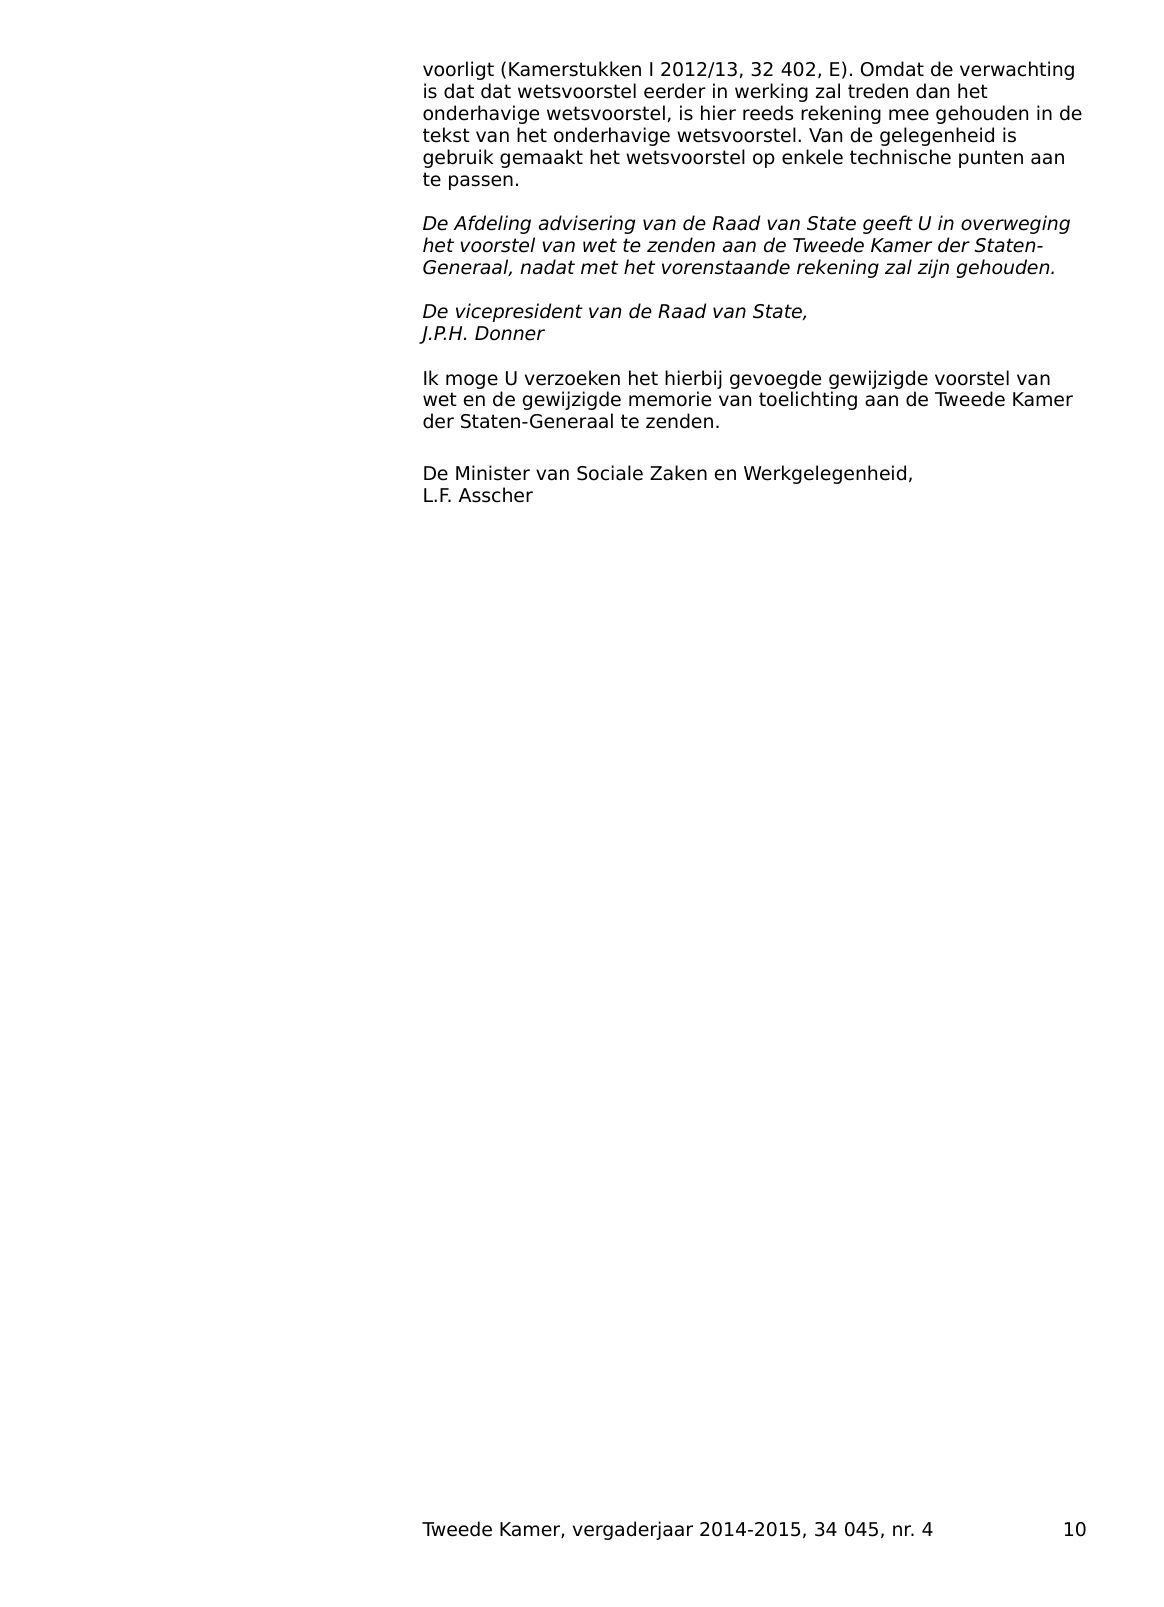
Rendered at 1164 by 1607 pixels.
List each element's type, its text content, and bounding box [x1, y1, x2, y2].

text De vicepresident van de Raad van State, [422, 301, 1087, 323]
text De Afdeling advisering van de Raad van State geeft U in overweging het voorstel van wet te zenden aan de Tweede Kamer der Staten-Generaal, nadat met het vorenstaande rekening zal zijn gehouden. [422, 213, 1087, 279]
text J.P.H. Donner [422, 323, 1087, 345]
text Ik moge U verzoeken het hierbij gevoegde gewijzigde voorstel van wet en de gewijzigde memorie van toelichting aan de Tweede Kamer der Staten-Generaal te zenden. [422, 367, 1087, 433]
text De Minister van Sociale Zaken en Werkgelegenheid, L.F. Asscher [422, 463, 1087, 507]
text voorligt (Kamerstukken I 2012/13, 32 402, E). Omdat de verwachting is dat dat wetsvoorstel eerder in werking zal treden dan het onderhavige wetsvoorstel, is hier reeds rekening mee gehouden in de tekst van het onderhavige wetsvoorstel. Van de gelegenheid is gebruik gemaakt het wetsvoorstel op enkele technische punten aan te passen. [422, 59, 1087, 191]
